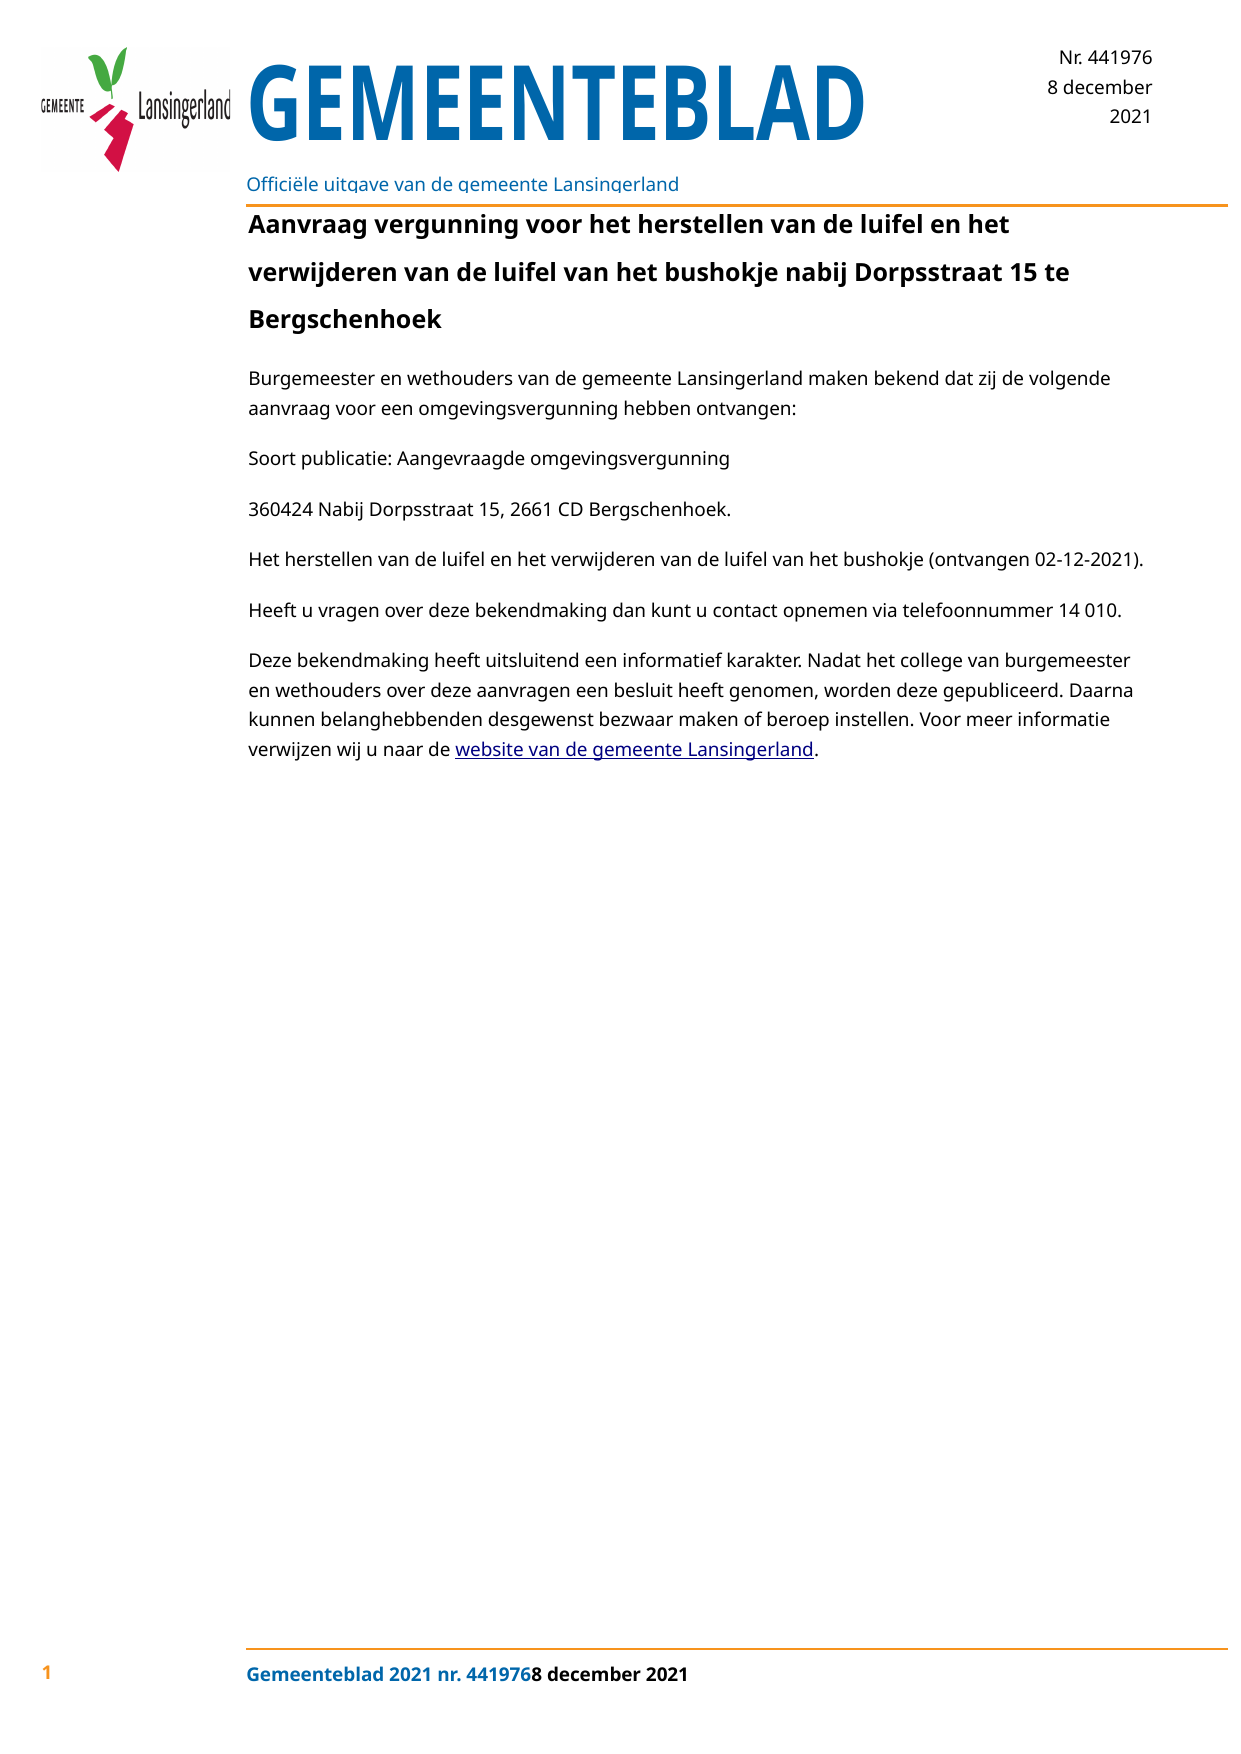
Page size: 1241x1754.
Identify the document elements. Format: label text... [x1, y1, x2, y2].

text Heeft u vragen over deze bekendmaking dan kunt u contact opnemen via telefoonnummer 14 010. [248, 597, 1152, 622]
picture [41, 47, 231, 172]
text Aanvraag vergunning voor het herstellen van de luifel en het verwijderen van de luifel van het bushokje nabij Dorpsstraat 15 te Bergschenhoek [248, 207, 1152, 336]
text Soort publicatie: Aangevraagde omgevingsvergunning [248, 446, 1152, 471]
text 360424 Nabij Dorpsstraat 15, 2661 CD Bergschenhoek. [248, 496, 1152, 522]
text Burgemeester en wethouders van de gemeente Lansingerland maken bekend dat zij de volgende aanvraag voor een omgevingsvergunning hebben ontvangen: [248, 366, 1152, 421]
text Deze bekendmaking heeft uitsluitend een informatief karakter. Nadat het college van burgemeester en wethouders over deze aanvragen een besluit heeft genomen, worden deze gepubliceerd. Daarna kunnen belanghebbenden desgewenst bezwaar maken of beroep instellen. Voor meer informatie verwijzen wij u naar de website van de gemeente Lansingerland. [248, 647, 1152, 762]
text Het herstellen van de luifel en het verwijderen van de luifel van het bushokje (ontvangen 02-12-2021). [248, 546, 1152, 572]
